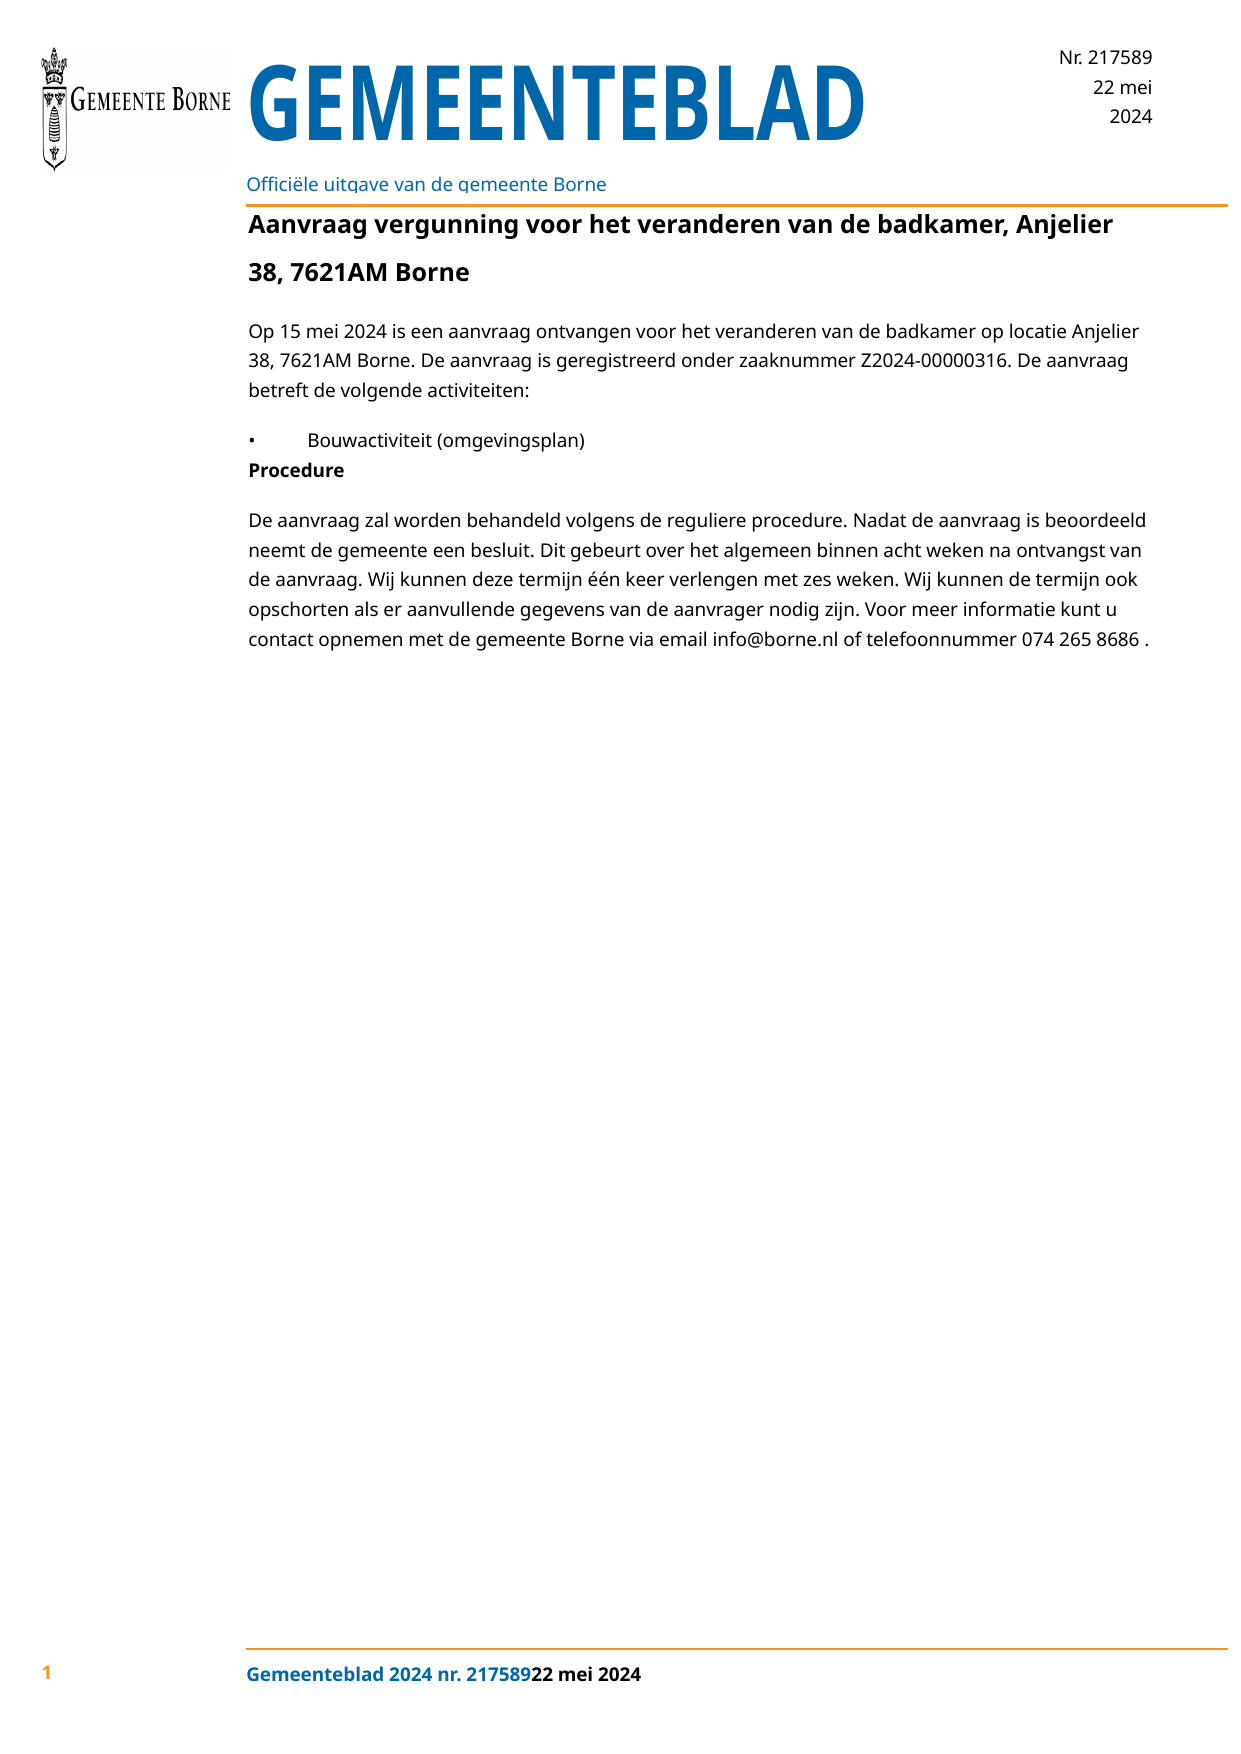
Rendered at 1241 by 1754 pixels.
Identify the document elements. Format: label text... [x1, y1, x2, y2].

text De aanvraag zal worden behandeld volgens de reguliere procedure. Nadat de aanvraag is beoordeeld neemt de gemeente een besluit. Dit gebeurt over het algemeen binnen acht weken na ontvangst van de aanvraag. Wij kunnen deze termijn één keer verlengen met zes weken. Wij kunnen de termijn ook opschorten als er aanvullende gegevens van de aanvrager nodig zijn. Voor meer informatie kunt u contact opnemen met de gemeente Borne via email info@borne.nl of telefoonnummer 074 265 8686 . [248, 507, 1152, 652]
text Op 15 mei 2024 is een aanvraag ontvangen voor het veranderen van de badkamer op locatie Anjelier 38, 7621AM Borne. De aanvraag is geregistreerd onder zaaknummer Z2024-00000316. De aanvraag betreft de volgende activiteiten: [248, 318, 1152, 403]
text Procedure [248, 457, 1152, 483]
picture [41, 47, 231, 172]
text Aanvraag vergunning voor het veranderen van de badkamer, Anjelier 38, 7621AM Borne [248, 207, 1152, 288]
list Bouwactiviteit (omgevingsplan) [248, 427, 1152, 453]
